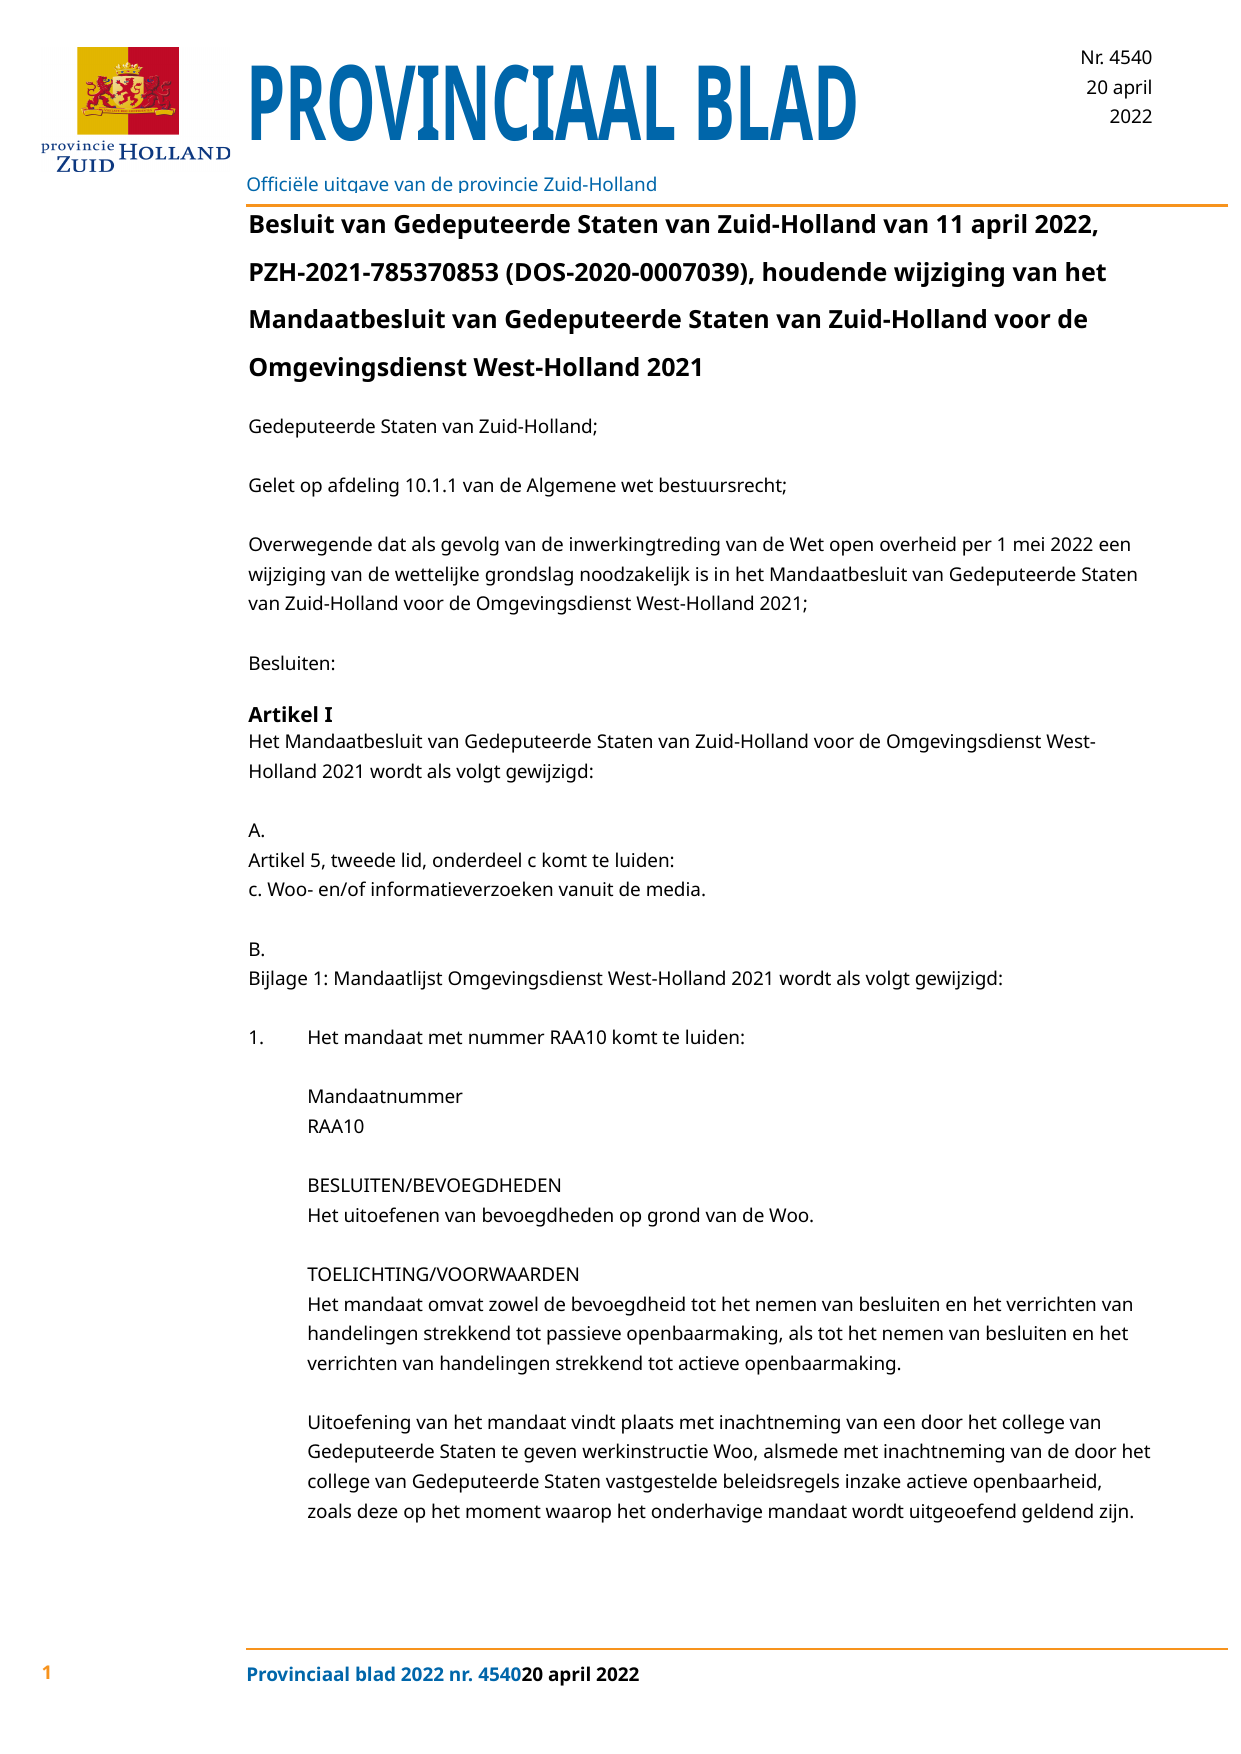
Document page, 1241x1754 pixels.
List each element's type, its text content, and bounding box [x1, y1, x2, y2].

text c. Woo- en/of informatieverzoeken vanuit de media. [248, 877, 1152, 902]
list RAA10 [248, 1113, 1152, 1139]
text B. [248, 936, 1152, 961]
text Het Mandaatbesluit van Gedeputeerde Staten van Zuid-Holland voor de Omgevingsdienst West-Holland 2021 wordt als volgt gewijzigd: [248, 729, 1152, 784]
list Het mandaat met nummer RAA10 komt te luiden: [248, 1024, 1152, 1050]
text Besluiten: [248, 650, 1152, 676]
list BESLUITEN/BEVOEGDHEDEN [248, 1172, 1152, 1198]
text A. [248, 817, 1152, 843]
list TOELICHTING/VOORWAARDEN [248, 1261, 1152, 1287]
text Gelet op afdeling 10.1.1 van de Algemene wet bestuursrecht; [248, 472, 1152, 498]
picture [41, 47, 231, 172]
text Overwegende dat als gevolg van de inwerkingtreding van de Wet open overheid per 1 mei 2022 een wijziging van de wettelijke grondslag noodzakelijk is in het Mandaatbesluit van Gedeputeerde Staten van Zuid-Holland voor de Omgevingsdienst West-Holland 2021; [248, 531, 1152, 616]
list Het uitoefenen van bevoegdheden op grond van de Woo. [248, 1202, 1152, 1228]
text Besluit van Gedeputeerde Staten van Zuid-Holland van 11 april 2022, PZH-2021-785370853 (DOS-2020-0007039), houdende wijziging van het Mandaatbesluit van Gedeputeerde Staten van Zuid-Holland voor de Omgevingsdienst West-Holland 2021 [248, 207, 1152, 384]
text Artikel I [248, 700, 1152, 729]
list Uitoefening van het mandaat vindt plaats met inachtneming van een door het college van Gedeputeerde Staten te geven werkinstructie Woo, alsmede met inachtneming van de door het college van Gedeputeerde Staten vastgestelde beleidsregels inzake actieve openbaarheid, zoals deze op het moment waarop het onderhavige mandaat wordt uitgeoefend geldend zijn. [248, 1409, 1152, 1523]
list Mandaatnummer [248, 1084, 1152, 1109]
text Bijlage 1: Mandaatlijst Omgevingsdienst West-Holland 2021 wordt als volgt gewijzigd: [248, 965, 1152, 991]
text Artikel 5, tweede lid, onderdeel c komt te luiden: [248, 847, 1152, 873]
text Gedeputeerde Staten van Zuid-Holland; [248, 413, 1152, 439]
list Het mandaat omvat zowel de bevoegdheid tot het nemen van besluiten en het verrichten van handelingen strekkend tot passieve openbaarmaking, als tot het nemen van besluiten en het verrichten van handelingen strekkend tot actieve openbaarmaking. [248, 1291, 1152, 1376]
